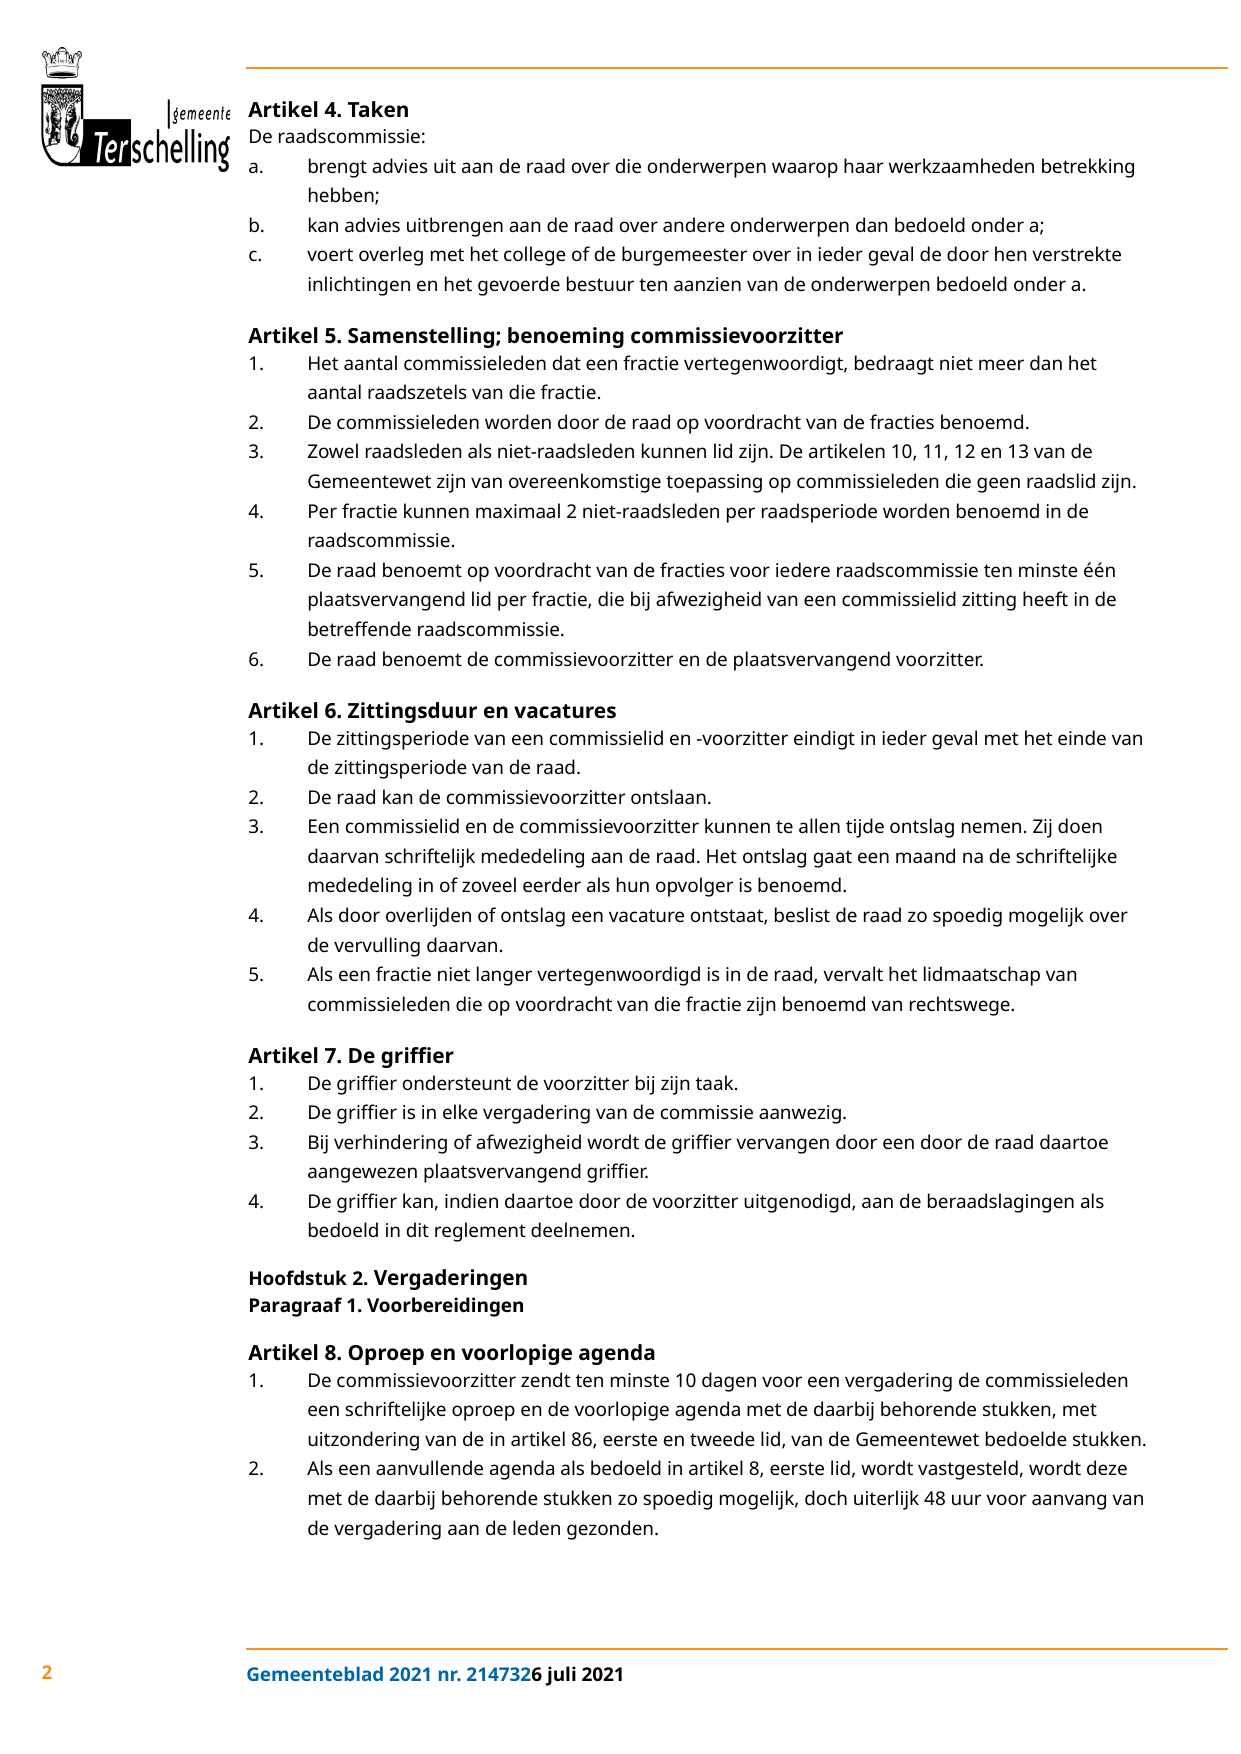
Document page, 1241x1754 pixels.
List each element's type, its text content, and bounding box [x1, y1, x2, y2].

picture [41, 47, 231, 172]
text Artikel 7. De griffier [248, 1041, 1152, 1070]
list De griffier kan, indien daartoe door de voorzitter uitgenodigd, aan de beraadslagingen als bedoeld in dit reglement deelnemen. [248, 1188, 1152, 1243]
list De commissieleden worden door de raad op voordracht van de fracties benoemd. [248, 409, 1152, 435]
list Een commissielid en de commissievoorzitter kunnen te allen tijde ontslag nemen. Zij doen daarvan schriftelijk mededeling aan de raad. Het ontslag gaat een maand na de schriftelijke mededeling in of zoveel eerder als hun opvolger is benoemd. [248, 813, 1152, 898]
list De commissievoorzitter zendt ten minste 10 dagen voor een vergadering de commissieleden een schriftelijke oproep en de voorlopige agenda met de daarbij behorende stukken, met uitzondering van de in artikel 86, eerste en tweede lid, van de Gemeentewet bedoelde stukken. [248, 1367, 1152, 1452]
text Paragraaf 1. Voorbereidingen [248, 1292, 1152, 1317]
list kan advies uitbrengen aan de raad over andere onderwerpen dan bedoeld onder a; [248, 212, 1152, 238]
list voert overleg met het college of de burgemeester over in ieder geval de door hen verstrekte inlichtingen en het gevoerde bestuur ten aanzien van de onderwerpen bedoeld onder a. [248, 242, 1152, 297]
list Als een fractie niet langer vertegenwoordigd is in de raad, vervalt het lidmaatschap van commissieleden die op voordracht van die fractie zijn benoemd van rechtswege. [248, 961, 1152, 1017]
text Hoofdstuk 2. Vergaderingen [248, 1263, 1152, 1292]
list Als een aanvullende agenda als bedoeld in artikel 8, eerste lid, wordt vastgesteld, wordt deze met de daarbij behorende stukken zo spoedig mogelijk, doch uiterlijk 48 uur voor aanvang van de vergadering aan de leden gezonden. [248, 1456, 1152, 1540]
list Als door overlijden of ontslag een vacature ontstaat, beslist de raad zo spoedig mogelijk over de vervulling daarvan. [248, 902, 1152, 957]
text Artikel 5. Samenstelling; benoeming commissievoorzitter [248, 322, 1152, 350]
list brengt advies uit aan de raad over die onderwerpen waarop haar werkzaamheden betrekking hebben; [248, 153, 1152, 208]
text Artikel 6. Zittingsduur en vacatures [248, 696, 1152, 725]
text De raadscommissie: [248, 123, 1152, 149]
list Bij verhindering of afwezigheid wordt de griffier vervangen door een door de raad daartoe aangewezen plaatsvervangend griffier. [248, 1129, 1152, 1184]
list Per fractie kunnen maximaal 2 niet-raadsleden per raadsperiode worden benoemd in de raadscommissie. [248, 498, 1152, 553]
list De zittingsperiode van een commissielid en -voorzitter eindigt in ieder geval met het einde van de zittingsperiode van de raad. [248, 725, 1152, 780]
list Zowel raadsleden als niet-raadsleden kunnen lid zijn. De artikelen 10, 11, 12 en 13 van de Gemeentewet zijn van overeenkomstige toepassing op commissieleden die geen raadslid zijn. [248, 439, 1152, 494]
list De raad benoemt de commissievoorzitter en de plaatsvervangend voorzitter. [248, 646, 1152, 672]
list Het aantal commissieleden dat een fractie vertegenwoordigt, bedraagt niet meer dan het aantal raadszetels van die fractie. [248, 350, 1152, 405]
list De raad benoemt op voordracht van de fracties voor iedere raadscommissie ten minste één plaatsvervangend lid per fractie, die bij afwezigheid van een commissielid zitting heeft in de betreffende raadscommissie. [248, 557, 1152, 642]
list De griffier is in elke vergadering van de commissie aanwezig. [248, 1099, 1152, 1125]
text Artikel 8. Oproep en voorlopige agenda [248, 1338, 1152, 1367]
text Artikel 4. Taken [248, 95, 1152, 123]
list De griffier ondersteunt de voorzitter bij zijn taak. [248, 1070, 1152, 1096]
list De raad kan de commissievoorzitter ontslaan. [248, 784, 1152, 809]
